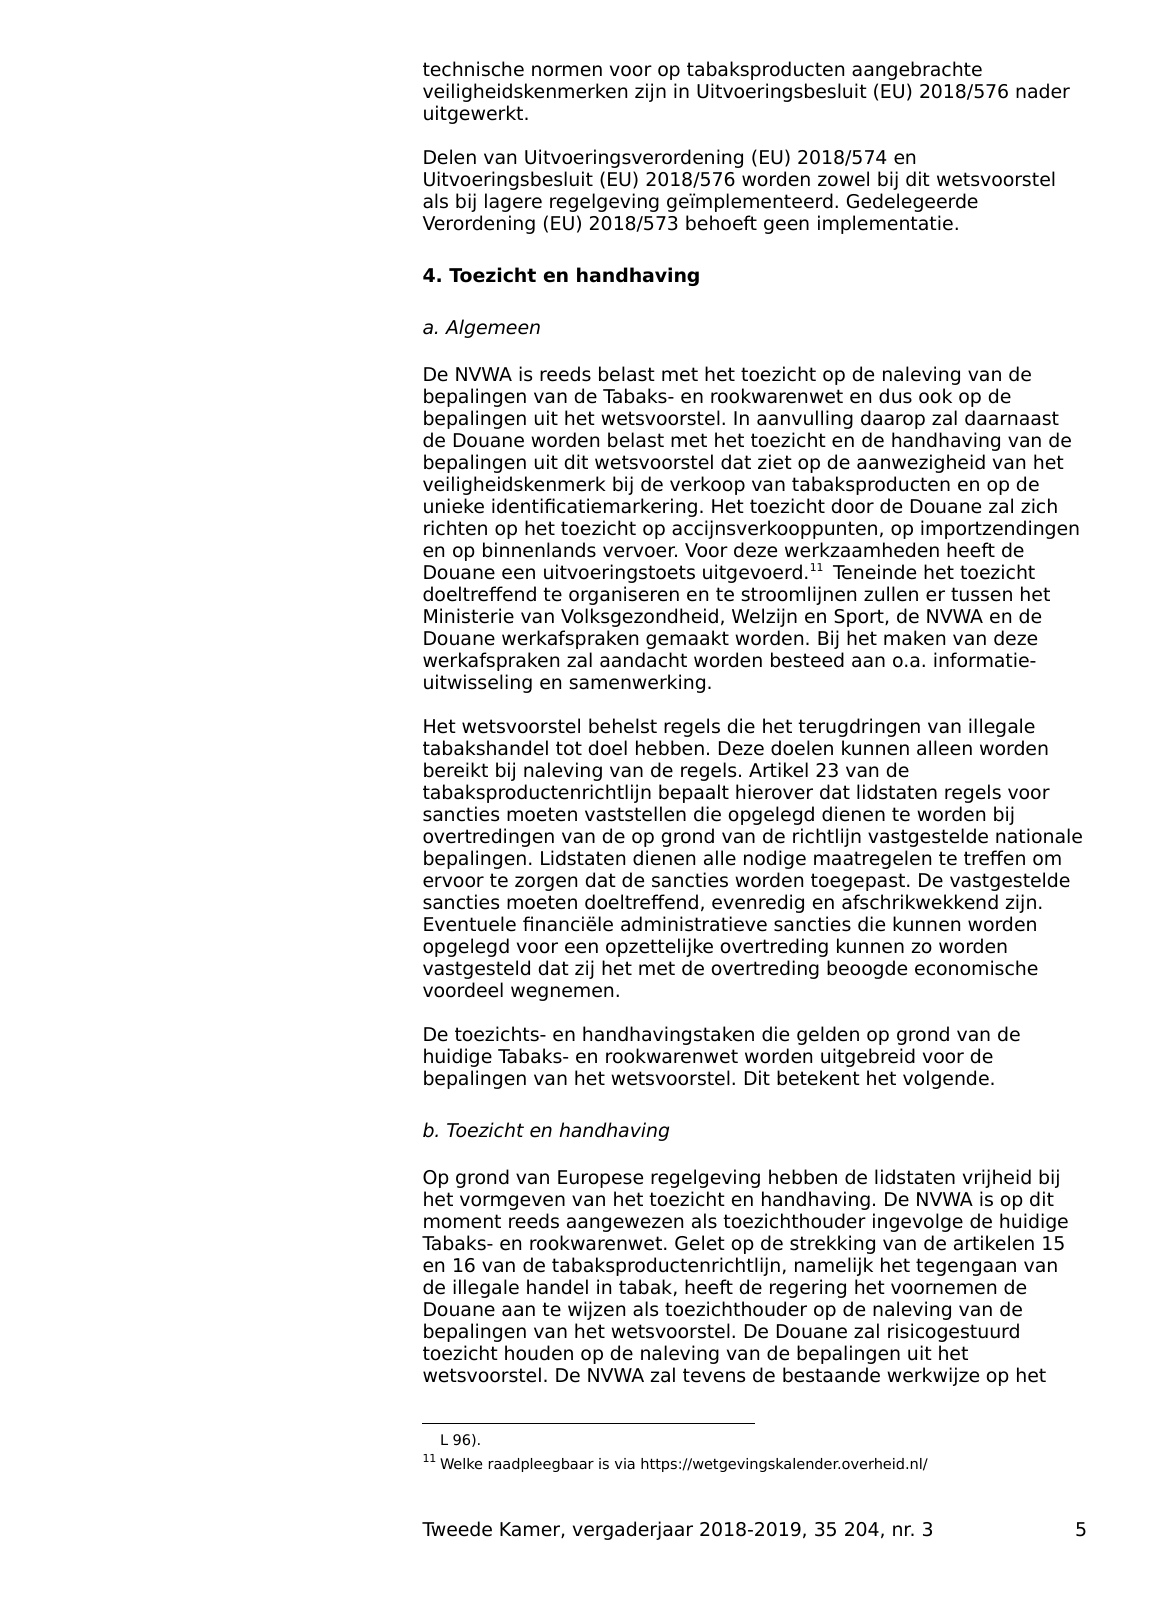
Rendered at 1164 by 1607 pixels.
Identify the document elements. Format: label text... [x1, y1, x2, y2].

text De toezichts- en handhavingstaken die gelden op grond van de huidige Tabaks- en rookwarenwet worden uitgebreid voor de bepalingen van het wetsvoorstel. Dit betekent het volgende. [422, 1024, 1087, 1090]
subtitle 4. Toezicht en handhaving [422, 265, 1087, 287]
subtitle a. Algemeen [422, 317, 1087, 339]
text De NVWA is reeds belast met het toezicht op de naleving van de bepalingen van de Tabaks- en rookwarenwet en dus ook op de bepalingen uit het wetsvoorstel. In aanvulling daarop zal daarnaast de Douane worden belast met het toezicht en de handhaving van de bepalingen uit dit wetsvoorstel dat ziet op de aanwezigheid van het veiligheidskenmerk bij de verkoop van tabaksproducten en op de unieke identificatiemarkering. Het toezicht door de Douane zal zich richten op het toezicht op accijnsverkooppunten, op importzendingen en op binnenlands vervoer. Voor deze werkzaamheden heeft de Douane een uitvoeringstoets uitgevoerd. Teneinde het toezicht doeltreffend te organiseren en te stroomlijnen zullen er tussen het Ministerie van Volksgezondheid, Welzijn en Sport, de NVWA en de Douane werkafspraken gemaakt worden. Bij het maken van deze werkafspraken zal aandacht worden besteed aan o.a. informatie-uitwisseling en samenwerking. [422, 364, 1087, 694]
text technische normen voor op tabaksproducten aangebrachte veiligheidskenmerken zijn in Uitvoeringsbesluit (EU) 2018/576 nader uitgewerkt. [422, 59, 1087, 125]
text L 96). [422, 1432, 1087, 1449]
text Welke raadpleegbaar is via https://wetgevingskalender.overheid.nl/ [422, 1452, 1087, 1474]
subtitle b. Toezicht en handhaving [422, 1120, 1087, 1142]
text Het wetsvoorstel behelst regels die het terugdringen van illegale tabakshandel tot doel hebben. Deze doelen kunnen alleen worden bereikt bij naleving van de regels. Artikel 23 van de tabaksproductenrichtlijn bepaalt hierover dat lidstaten regels voor sancties moeten vaststellen die opgelegd dienen te worden bij overtredingen van de op grond van de richtlijn vastgestelde nationale bepalingen. Lidstaten dienen alle nodige maatregelen te treffen om ervoor te zorgen dat de sancties worden toegepast. De vastgestelde sancties moeten doeltreffend, evenredig en afschrikwekkend zijn. Eventuele financiële administratieve sancties die kunnen worden opgelegd voor een opzettelijke overtreding kunnen zo worden vastgesteld dat zij het met de overtreding beoogde economische voordeel wegnemen. [422, 716, 1087, 1002]
text Op grond van Europese regelgeving hebben de lidstaten vrijheid bij het vormgeven van het toezicht en handhaving. De NVWA is op dit moment reeds aangewezen als toezichthouder ingevolge de huidige Tabaks- en rookwarenwet. Gelet op de strekking van de artikelen 15 en 16 van de tabaksproductenrichtlijn, namelijk het tegengaan van de illegale handel in tabak, heeft de regering het voornemen de Douane aan te wijzen als toezichthouder op de naleving van de bepalingen van het wetsvoorstel. De Douane zal risicogestuurd toezicht houden op de naleving van de bepalingen uit het wetsvoorstel. De NVWA zal tevens de bestaande werkwijze op het [422, 1167, 1087, 1387]
text Delen van Uitvoeringsverordening (EU) 2018/574 en Uitvoeringsbesluit (EU) 2018/576 worden zowel bij dit wetsvoorstel als bij lagere regelgeving geïmplementeerd. Gedelegeerde Verordening (EU) 2018/573 behoeft geen implementatie. [422, 147, 1087, 235]
